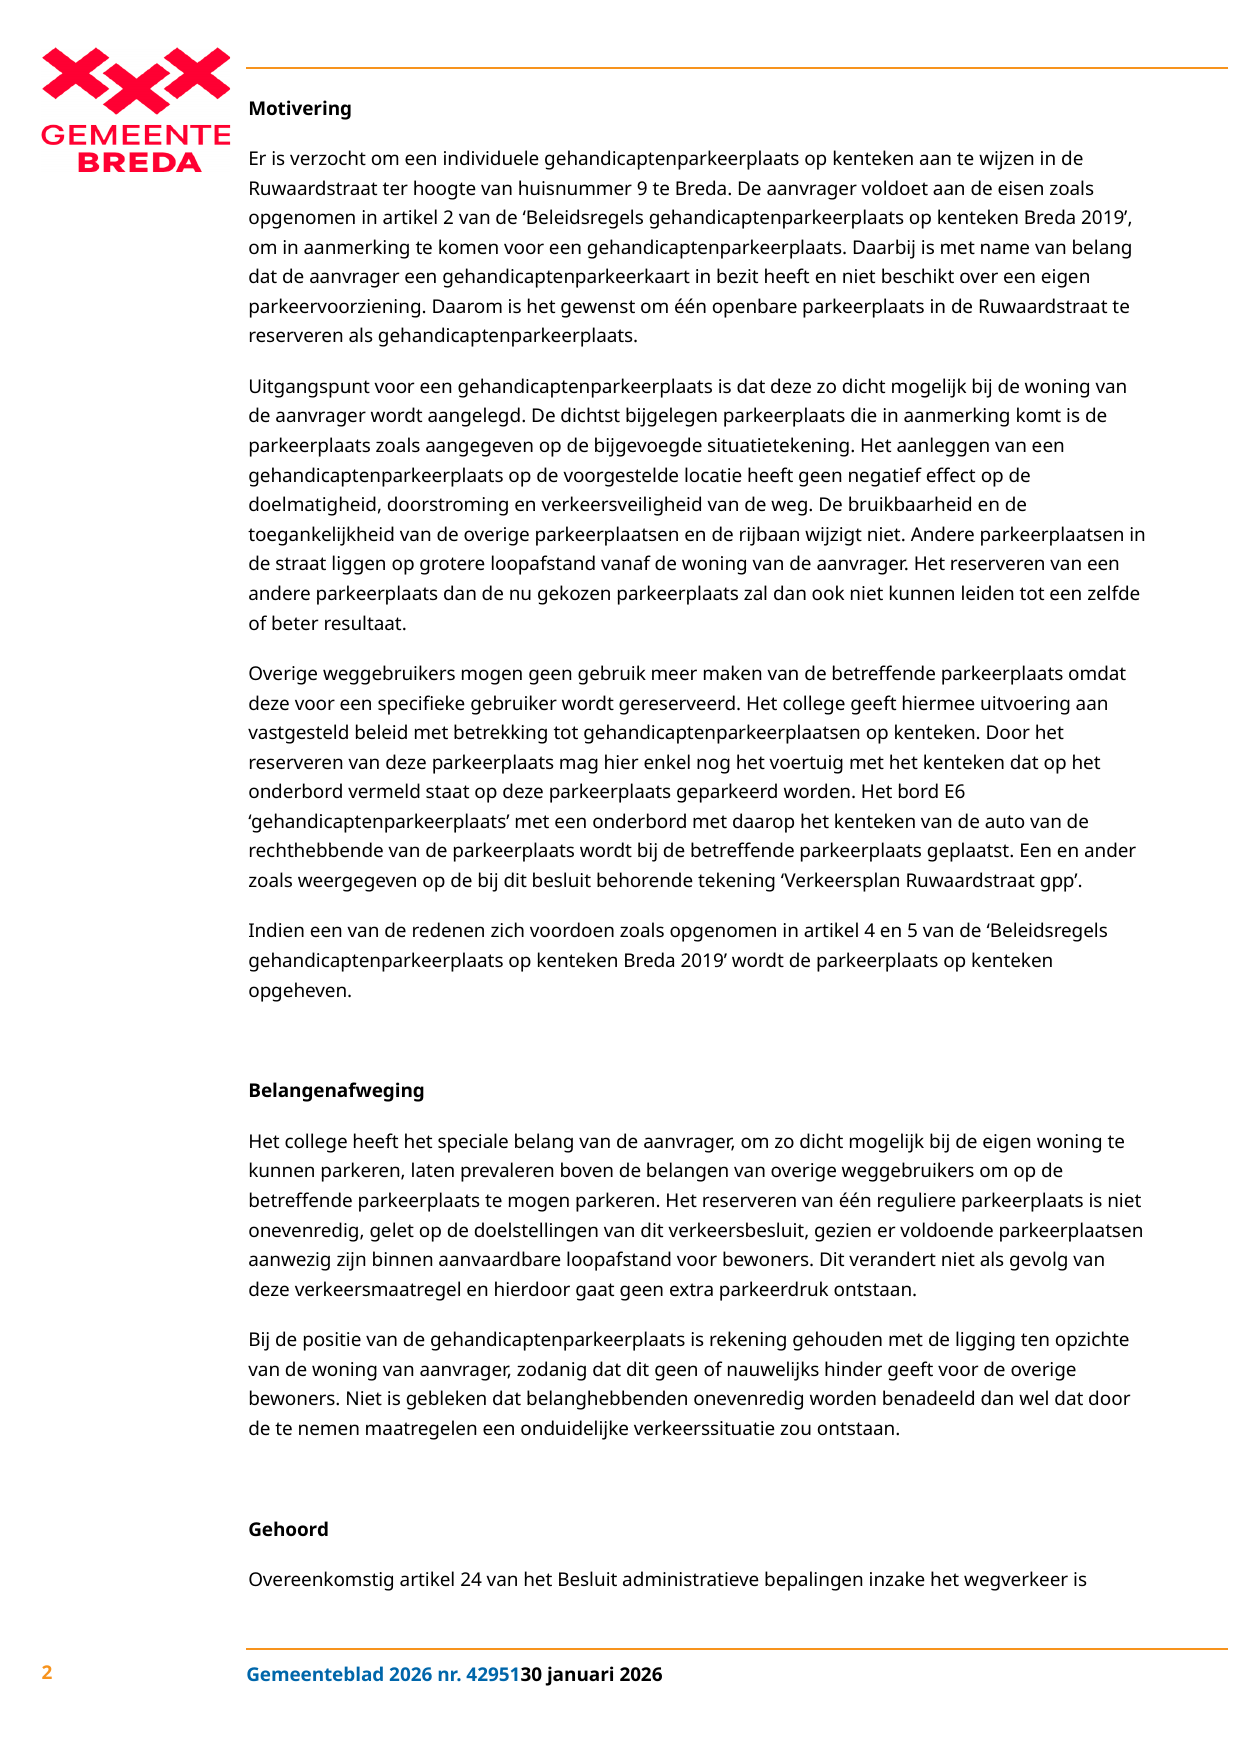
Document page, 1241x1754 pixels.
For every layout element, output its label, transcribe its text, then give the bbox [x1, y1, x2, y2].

text Er is verzocht om een individuele gehandicaptenparkeerplaats op kenteken aan te wijzen in de Ruwaardstraat ter hoogte van huisnummer 9 te Breda. De aanvrager voldoet aan de eisen zoals opgenomen in artikel 2 van de ‘Beleidsregels gehandicaptenparkeerplaats op kenteken Breda 2019’, om in aanmerking te komen voor een gehandicaptenparkeerplaats. Daarbij is met name van belang dat de aanvrager een gehandicaptenparkeerkaart in bezit heeft en niet beschikt over een eigen parkeervoorziening. Daarom is het gewenst om één openbare parkeerplaats in de Ruwaardstraat te reserveren als gehandicaptenparkeerplaats. [248, 145, 1152, 348]
text Gehoord [248, 1516, 1152, 1542]
text Motivering [248, 95, 1152, 121]
text Bij de positie van de gehandicaptenparkeerplaats is rekening gehouden met de ligging ten opzichte van de woning van aanvrager, zodanig dat dit geen of nauwelijks hinder geeft voor de overige bewoners. Niet is gebleken dat belanghebbenden onevenredig worden benadeeld dan wel dat door de te nemen maatregelen een onduidelijke verkeerssituatie zou ontstaan. [248, 1326, 1152, 1441]
text Uitgangspunt voor een gehandicaptenparkeerplaats is dat deze zo dicht mogelijk bij de woning van de aanvrager wordt aangelegd. De dichtst bijgelegen parkeerplaats die in aanmerking komt is de parkeerplaats zoals aangegeven op de bijgevoegde situatietekening. Het aanleggen van een gehandicaptenparkeerplaats op de voorgestelde locatie heeft geen negatief effect op de doelmatigheid, doorstroming en verkeersveiligheid van de weg. De bruikbaarheid en de toegankelijkheid van de overige parkeerplaatsen en de rijbaan wijzigt niet. Andere parkeerplaatsen in de straat liggen op grotere loopafstand vanaf de woning van de aanvrager. Het reserveren van een andere parkeerplaats dan de nu gekozen parkeerplaats zal dan ook niet kunnen leiden tot een zelfde of beter resultaat. [248, 373, 1152, 636]
picture [41, 47, 231, 172]
text Overige weggebruikers mogen geen gebruik meer maken van de betreffende parkeerplaats omdat deze voor een specifieke gebruiker wordt gereserveerd. Het college geeft hiermee uitvoering aan vastgesteld beleid met betrekking tot gehandicaptenparkeerplaatsen op kenteken. Door het reserveren van deze parkeerplaats mag hier enkel nog het voertuig met het kenteken dat op het onderbord vermeld staat op deze parkeerplaats geparkeerd worden. Het bord E6 ‘gehandicaptenparkeerplaats’ met een onderbord met daarop het kenteken van de auto van de rechthebbende van de parkeerplaats wordt bij de betreffende parkeerplaats geplaatst. Een en ander zoals weergegeven op de bij dit besluit behorende tekening ‘Verkeersplan Ruwaardstraat gpp’. [248, 660, 1152, 893]
text Belangenafweging [248, 1078, 1152, 1103]
text Overeenkomstig artikel 24 van het Besluit administratieve bepalingen inzake het wegverkeer is [248, 1566, 1152, 1592]
text Het college heeft het speciale belang van de aanvrager, om zo dicht mogelijk bij de eigen woning te kunnen parkeren, laten prevaleren boven de belangen van overige weggebruikers om op de betreffende parkeerplaats te mogen parkeren. Het reserveren van één reguliere parkeerplaats is niet onevenredig, gelet op de doelstellingen van dit verkeersbesluit, gezien er voldoende parkeerplaatsen aanwezig zijn binnen aanvaardbare loopafstand voor bewoners. Dit verandert niet als gevolg van deze verkeersmaatregel en hierdoor gaat geen extra parkeerdruk ontstaan. [248, 1128, 1152, 1302]
text Indien een van de redenen zich voordoen zoals opgenomen in artikel 4 en 5 van de ‘Beleidsregels gehandicaptenparkeerplaats op kenteken Breda 2019’ wordt de parkeerplaats op kenteken opgeheven. [248, 918, 1152, 1003]
